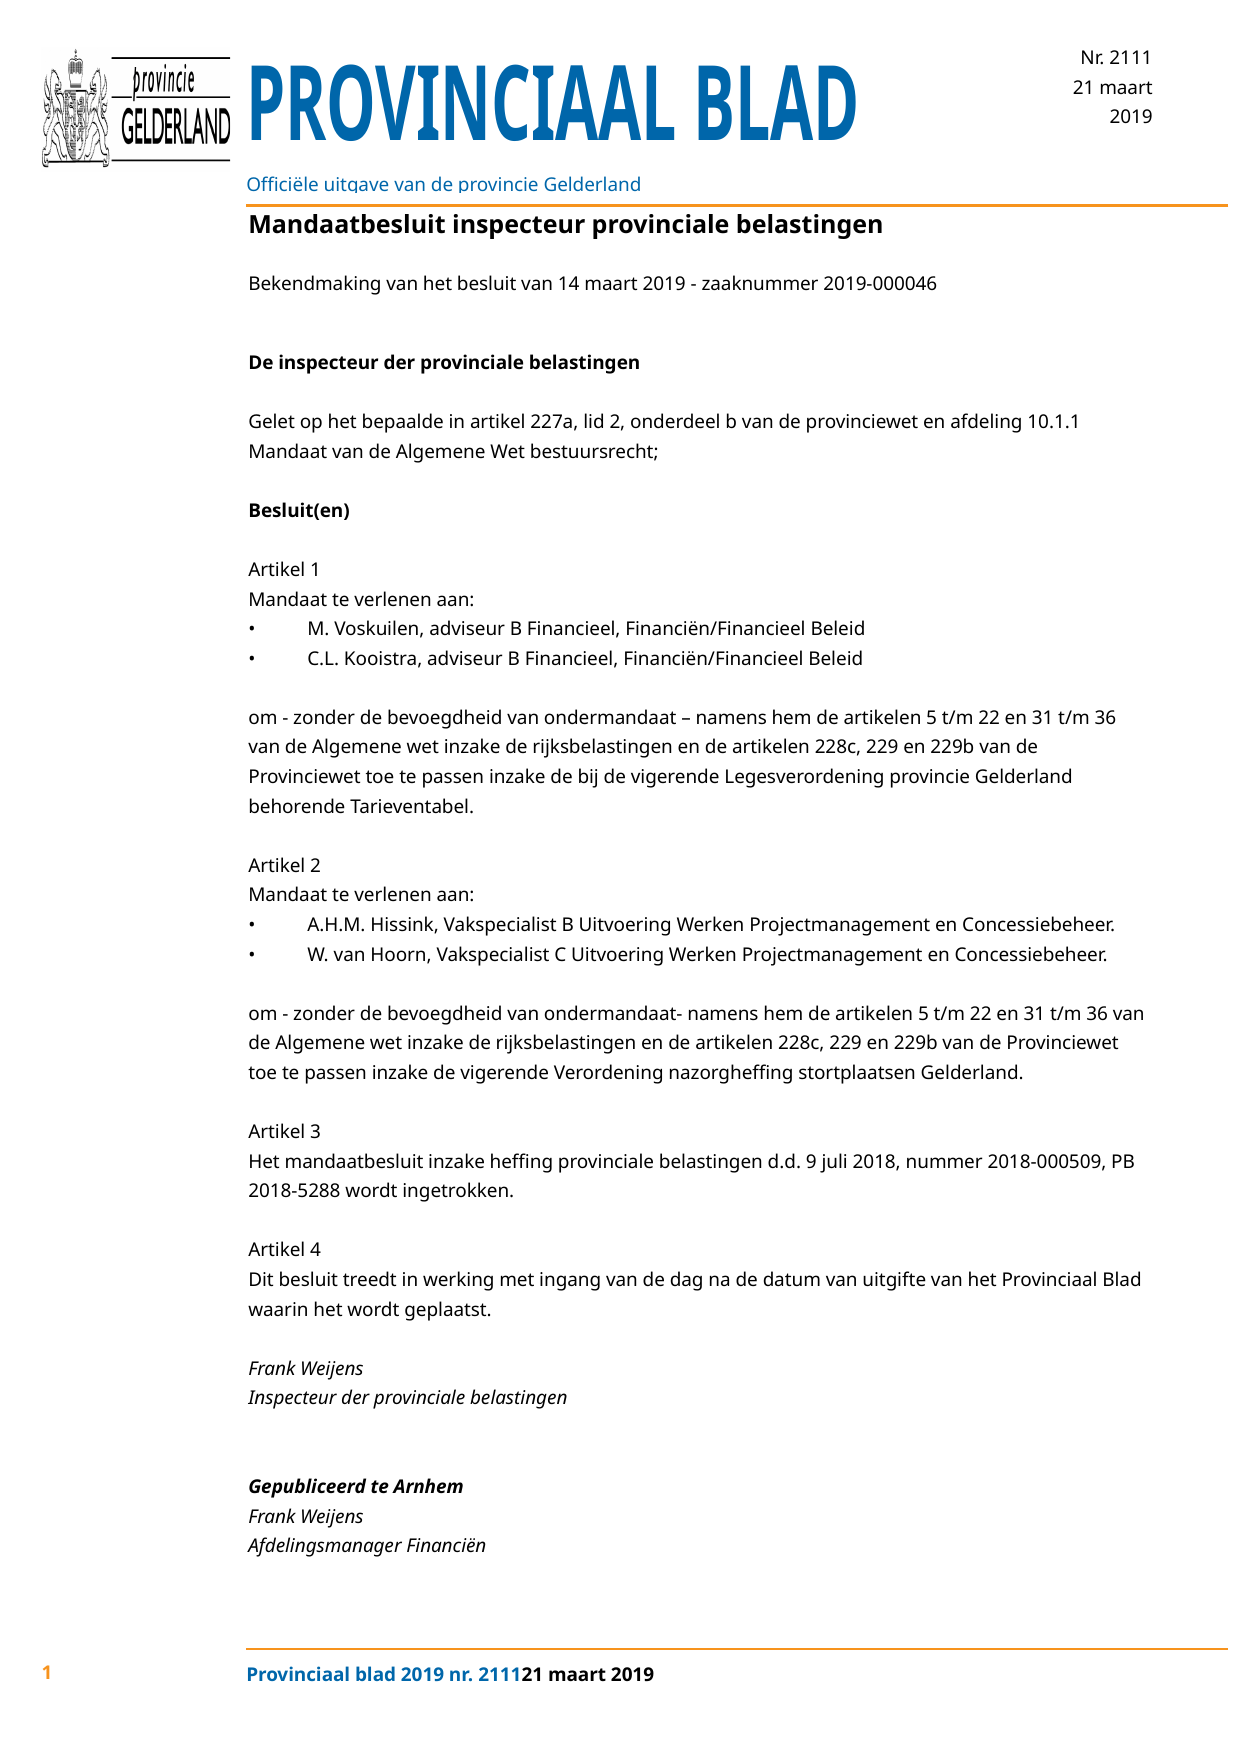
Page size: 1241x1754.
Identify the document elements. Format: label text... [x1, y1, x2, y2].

text Inspecteur der provinciale belastingen [248, 1384, 1152, 1410]
text Dit besluit treedt in werking met ingang van de dag na de datum van uitgifte van het Provinciaal Blad waarin het wordt geplaatst. [248, 1266, 1152, 1322]
text Frank Weijens [248, 1503, 1152, 1529]
text Artikel 4 [248, 1237, 1152, 1262]
text Artikel 3 [248, 1118, 1152, 1144]
text om - zonder de bevoegdheid van ondermandaat- namens hem de artikelen 5 t/m 22 en 31 t/m 36 van de Algemene wet inzake de rijksbelastingen en de artikelen 228c, 229 en 229b van de Provinciewet toe te passen inzake de vigerende Verordening nazorgheffing stortplaatsen Gelderland. [248, 1000, 1152, 1085]
list M. Voskuilen, adviseur B Financieel, Financiën/Financieel Beleid [248, 615, 1152, 641]
text Artikel 1 [248, 556, 1152, 582]
text Artikel 2 [248, 852, 1152, 878]
picture [41, 47, 231, 172]
text Mandaat te verlenen aan: [248, 882, 1152, 907]
list W. van Hoorn, Vakspecialist C Uitvoering Werken Projectmanagement en Concessiebeheer. [248, 941, 1152, 967]
text Bekendmaking van het besluit van 14 maart 2019 - zaaknummer 2019-000046 [248, 270, 1152, 296]
list A.H.M. Hissink, Vakspecialist B Uitvoering Werken Projectmanagement en Concessiebeheer. [248, 911, 1152, 937]
list C.L. Kooistra, adviseur B Financieel, Financiën/Financieel Beleid [248, 645, 1152, 671]
text om - zonder de bevoegdheid van ondermandaat – namens hem de artikelen 5 t/m 22 en 31 t/m 36 van de Algemene wet inzake de rijksbelastingen en de artikelen 228c, 229 en 229b van de Provinciewet toe te passen inzake de bij de vigerende Legesverordening provincie Gelderland behorende Tarieventabel. [248, 704, 1152, 819]
text Mandaatbesluit inspecteur provinciale belastingen [248, 207, 1152, 241]
text Besluit(en) [248, 497, 1152, 523]
text Gelet op het bepaalde in artikel 227a, lid 2, onderdeel b van de provinciewet en afdeling 10.1.1 Mandaat van de Algemene Wet bestuursrecht; [248, 408, 1152, 464]
text De inspecteur der provinciale belastingen [248, 349, 1152, 375]
text Gepubliceerd te Arnhem [248, 1473, 1152, 1499]
text Afdelingsmanager Financiën [248, 1532, 1152, 1558]
text Het mandaatbesluit inzake heffing provinciale belastingen d.d. 9 juli 2018, nummer 2018-000509, PB 2018-5288 wordt ingetrokken. [248, 1148, 1152, 1203]
text Mandaat te verlenen aan: [248, 586, 1152, 612]
text Frank Weijens [248, 1355, 1152, 1381]
